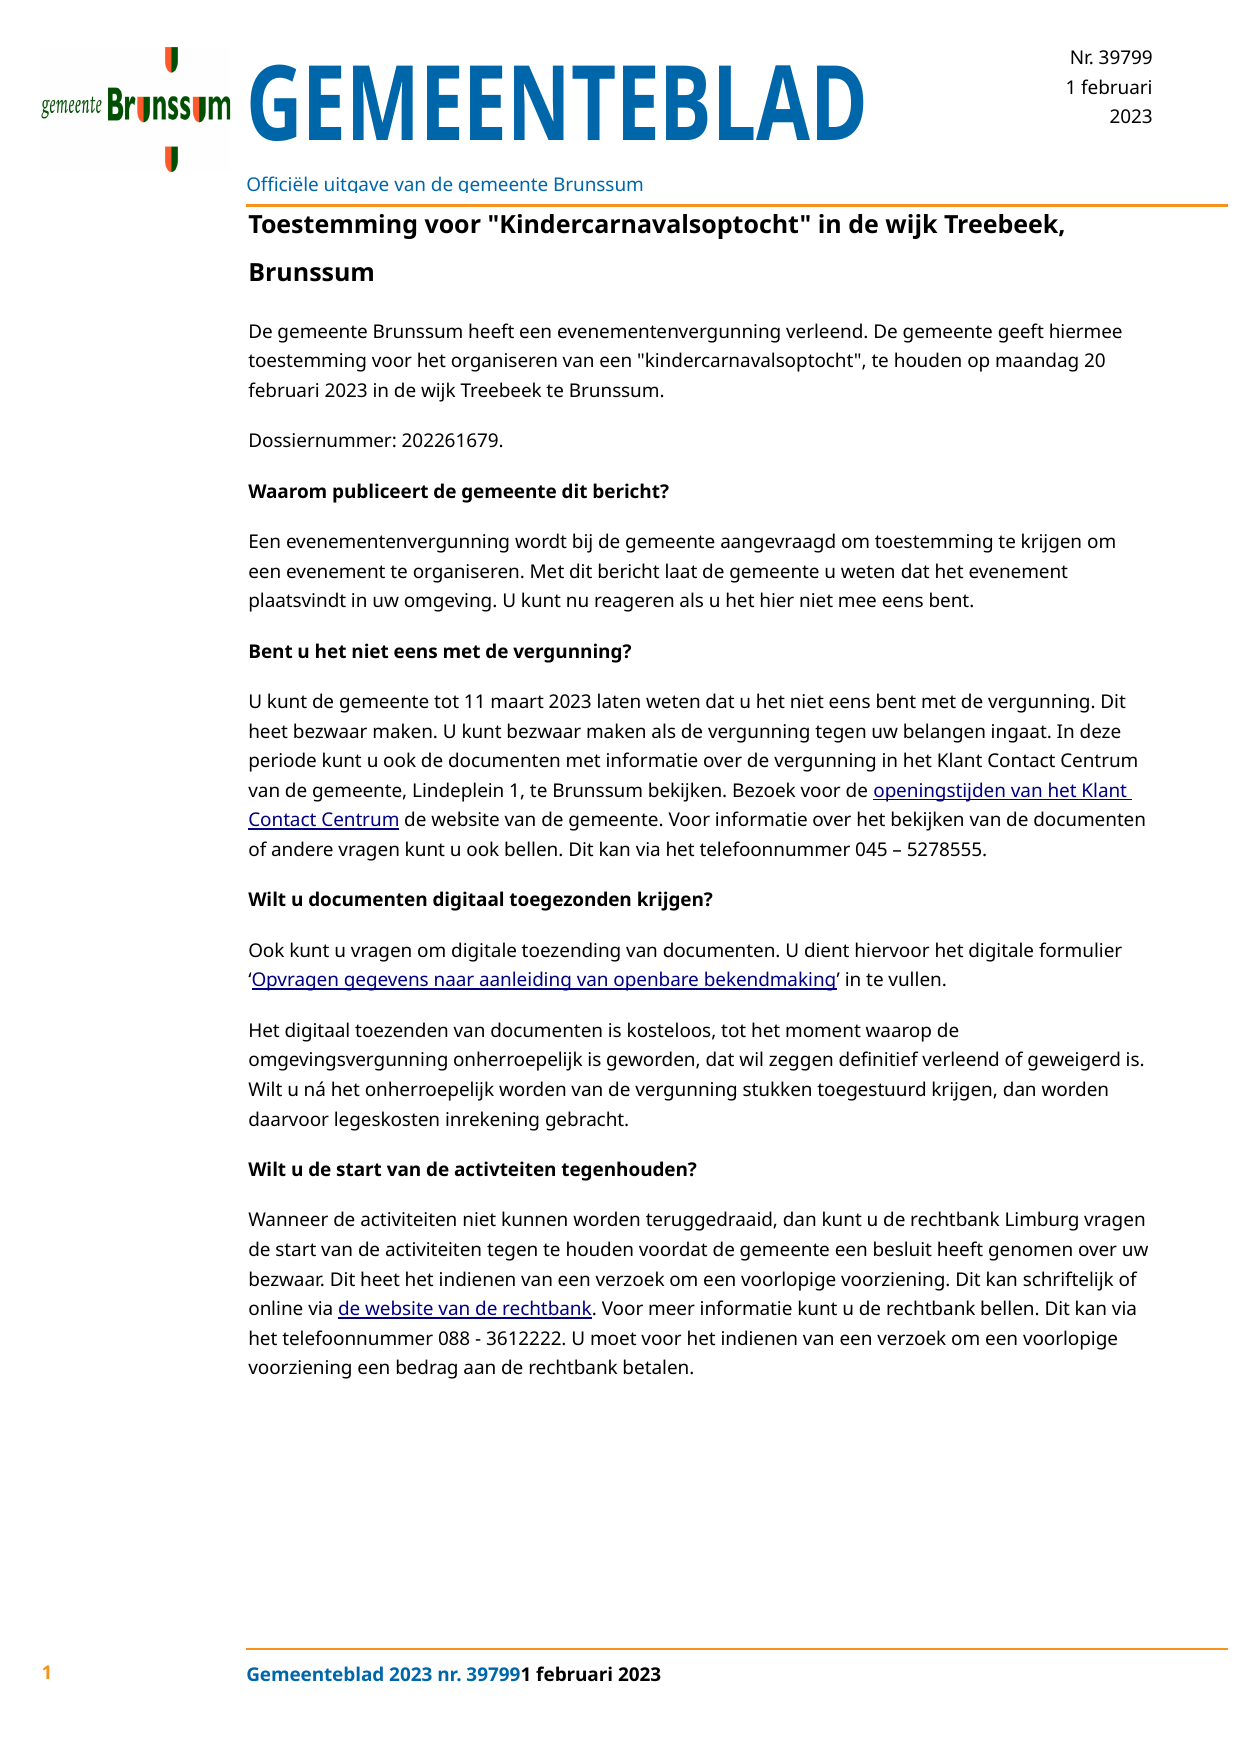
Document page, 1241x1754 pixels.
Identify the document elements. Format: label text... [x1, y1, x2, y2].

picture [41, 47, 231, 172]
text Ook kunt u vragen om digitale toezending van documenten. U dient hiervoor het digitale formulier ‘Opvragen gegevens naar aanleiding van openbare bekendmaking’ in te vullen. [248, 937, 1152, 992]
text De gemeente Brunssum heeft een evenementenvergunning verleend. De gemeente geeft hiermee toestemming voor het organiseren van een "kindercarnavalsoptocht", te houden op maandag 20 februari 2023 in de wijk Treebeek te Brunssum. [248, 318, 1152, 403]
text Een evenementenvergunning wordt bij de gemeente aangevraagd om toestemming te krijgen om een evenement te organiseren. Met dit bericht laat de gemeente u weten dat het evenement plaatsvindt in uw omgeving. U kunt nu reageren als u het hier niet mee eens bent. [248, 528, 1152, 613]
text Het digitaal toezenden van documenten is kosteloos, tot het moment waarop de omgevingsvergunning onherroepelijk is geworden, dat wil zeggen definitief verleend of geweigerd is. Wilt u ná het onherroepelijk worden van de vergunning stukken toegestuurd krijgen, dan worden daarvoor legeskosten inrekening gebracht. [248, 1017, 1152, 1132]
text Wilt u documenten digitaal toegezonden krijgen? [248, 887, 1152, 912]
text Toestemming voor "Kindercarnavalsoptocht" in de wijk Treebeek, Brunssum [248, 207, 1152, 288]
text Dossiernummer: 202261679. [248, 427, 1152, 453]
text U kunt de gemeente tot 11 maart 2023 laten weten dat u het niet eens bent met de vergunning. Dit heet bezwaar maken. U kunt bezwaar maken als de vergunning tegen uw belangen ingaat. In deze periode kunt u ook de documenten met informatie over de vergunning in het Klant Contact Centrum van de gemeente, Lindeplein 1, te Brunssum bekijken. Bezoek voor de openingstijden van het Klant Contact Centrum de website van de gemeente. Voor informatie over het bekijken van de documenten of andere vragen kunt u ook bellen. Dit kan via het telefoonnummer 045 – 5278555. [248, 688, 1152, 862]
text Bent u het niet eens met de vergunning? [248, 638, 1152, 664]
text Wanneer de activiteiten niet kunnen worden teruggedraaid, dan kunt u de rechtbank Limburg vragen de start van de activiteiten tegen te houden voordat de gemeente een besluit heeft genomen over uw bezwaar. Dit heet het indienen van een verzoek om een voorlopige voorziening. Dit kan schriftelijk of online via de website van de rechtbank. Voor meer informatie kunt u de rechtbank bellen. Dit kan via het telefoonnummer 088 - 3612222. U moet voor het indienen van een verzoek om een voorlopige voorziening een bedrag aan de rechtbank betalen. [248, 1207, 1152, 1380]
text Wilt u de start van de activteiten tegenhouden? [248, 1156, 1152, 1182]
text Waarom publiceert de gemeente dit bericht? [248, 478, 1152, 504]
